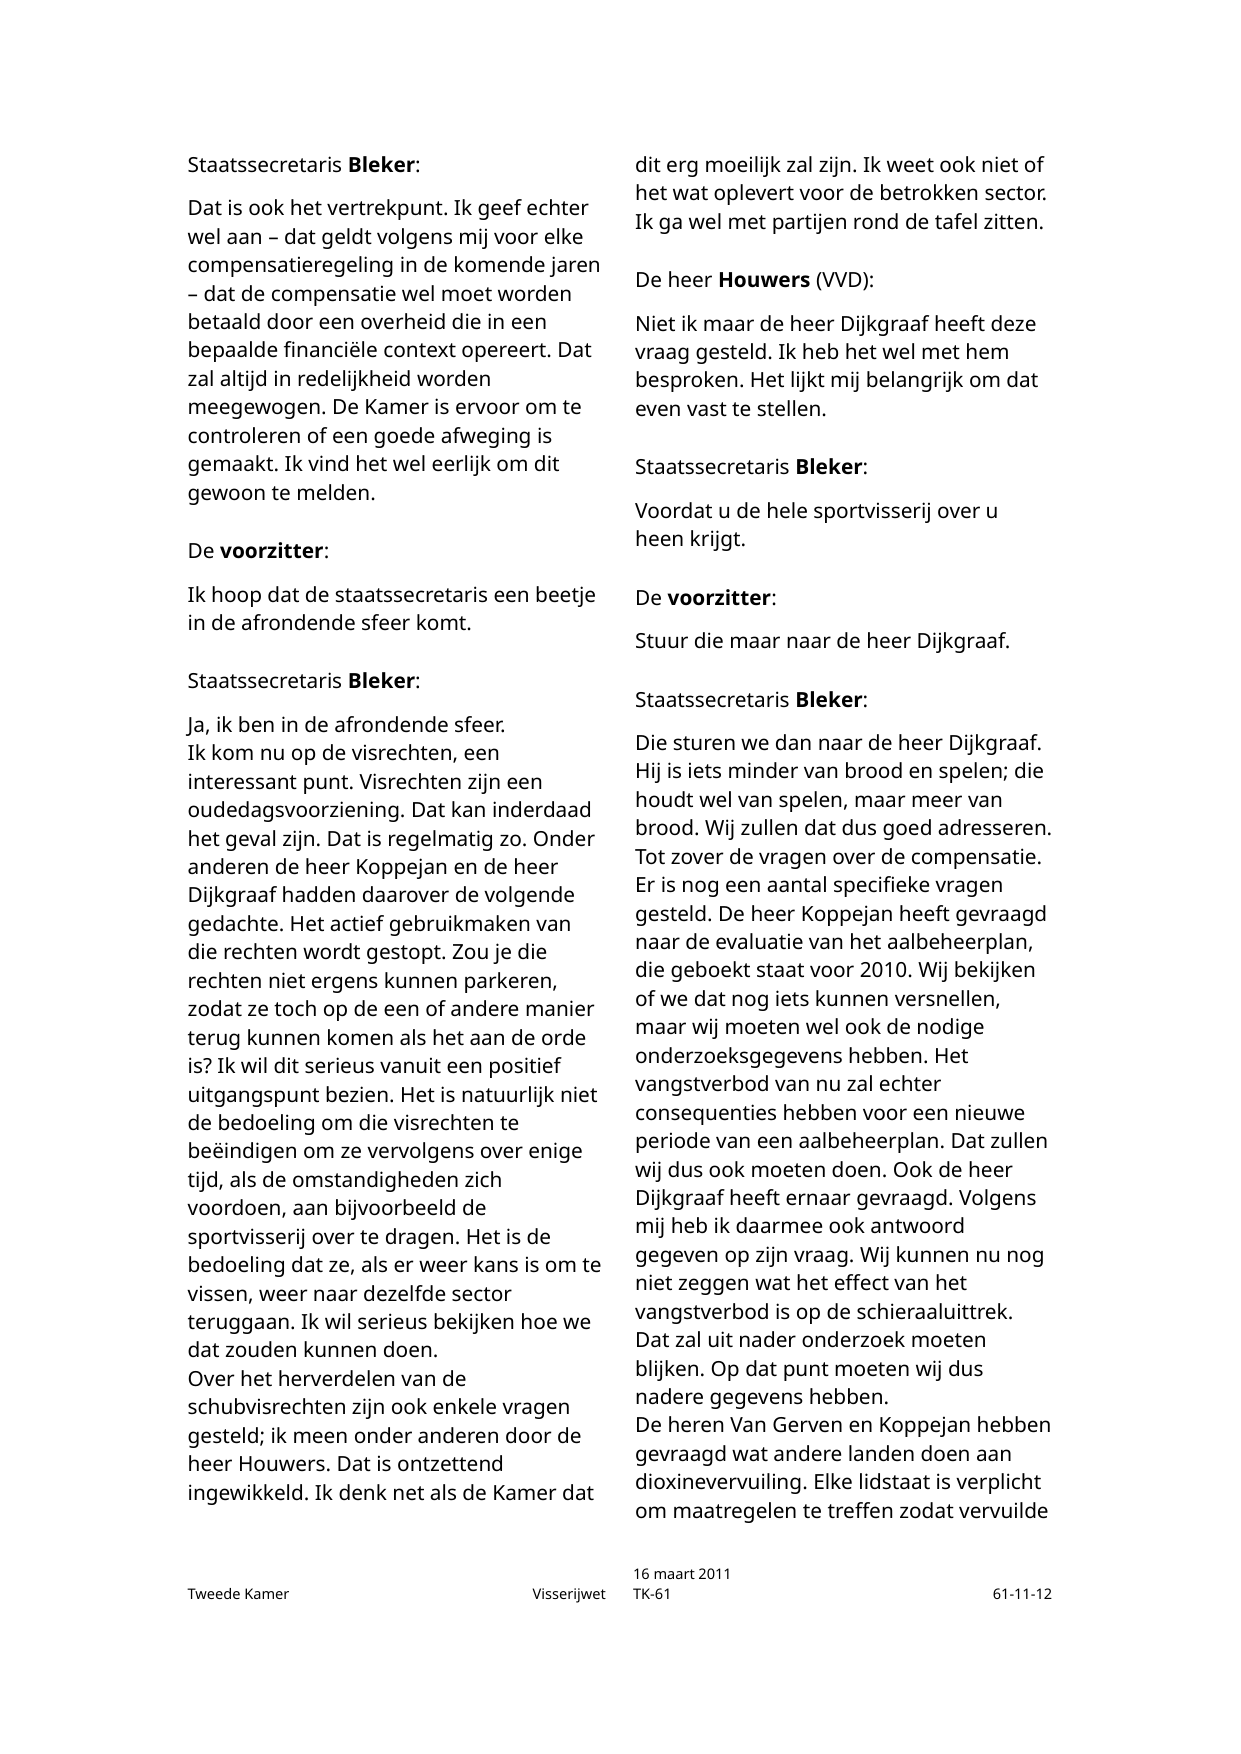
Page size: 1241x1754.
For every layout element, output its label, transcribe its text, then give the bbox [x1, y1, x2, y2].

text Staatssecretaris Bleker: [635, 452, 1053, 481]
text Ik kom nu op de visrechten, een interessant punt. Visrechten zijn een oudedagsvoorziening. Dat kan inderdaad het geval zijn. Dat is regelmatig zo. Onder anderen de heer Koppejan en de heer Dijkgraaf hadden daarover de volgende gedachte. Het actief gebruikmaken van die rechten wordt gestopt. Zou je die rechten niet ergens kunnen parkeren, zodat ze toch op de een of andere manier terug kunnen komen als het aan de orde is? Ik wil dit serieus vanuit een positief uitgangspunt bezien. Het is natuurlijk niet de bedoeling om die visrechten te beëindigen om ze vervolgens over enige tijd, als de omstandigheden zich voordoen, aan bijvoorbeeld de sportvisserij over te dragen. Het is de bedoeling dat ze, als er weer kans is om te vissen, weer naar dezelfde sector teruggaan. Ik wil serieus bekijken hoe we dat zouden kunnen doen. [187, 738, 605, 1364]
text Staatssecretaris Bleker: [187, 667, 605, 695]
text Voordat u de hele sportvisserij over u heen krijgt. [635, 496, 1053, 553]
text Niet ik maar de heer Dijkgraaf heeft deze vraag gesteld. Ik heb het wel met hem besproken. Het lijkt mij belangrijk om dat even vast te stellen. [635, 309, 1053, 422]
text De heren Van Gerven en Koppejan hebben gevraagd wat andere landen doen aan dioxinevervuiling. Elke lidstaat is verplicht om maatregelen te treffen zodat vervuilde [635, 1411, 1053, 1524]
text De voorzitter: [635, 583, 1053, 611]
text Ja, ik ben in de afrondende sfeer. [187, 710, 605, 738]
text Die sturen we dan naar de heer Dijkgraaf. Hij is iets minder van brood en spelen; die houdt wel van spelen, maar meer van brood. Wij zullen dat dus goed adresseren. Tot zover de vragen over de compensatie. [635, 728, 1053, 870]
text dit erg moeilijk zal zijn. Ik weet ook niet of het wat oplevert voor de betrokken sector. Ik ga wel met partijen rond de tafel zitten. [635, 150, 1053, 235]
text Over het herverdelen van de schubvisrechten zijn ook enkele vragen gesteld; ik meen onder anderen door de heer Houwers. Dat is ontzettend ingewikkeld. Ik denk net als de Kamer dat [187, 1364, 605, 1506]
text Er is nog een aantal specifieke vragen gesteld. De heer Koppejan heeft gevraagd naar de evaluatie van het aalbeheerplan, die geboekt staat voor 2010. Wij bekijken of we dat nog iets kunnen versnellen, maar wij moeten wel ook de nodige onderzoeksgegevens hebben. Het vangstverbod van nu zal echter consequenties hebben voor een nieuwe periode van een aalbeheerplan. Dat zullen wij dus ook moeten doen. Ook de heer Dijkgraaf heeft ernaar gevraagd. Volgens mij heb ik daarmee ook antwoord gegeven op zijn vraag. Wij kunnen nu nog niet zeggen wat het effect van het vangstverbod is op de schieraaluittrek. Dat zal uit nader onderzoek moeten blijken. Op dat punt moeten wij dus nadere gegevens hebben. [635, 870, 1053, 1411]
text Dat is ook het vertrekpunt. Ik geef echter wel aan – dat geldt volgens mij voor elke compensatieregeling in de komende jaren – dat de compensatie wel moet worden betaald door een overheid die in een bepaalde financiële context opereert. Dat zal altijd in redelijkheid worden meegewogen. De Kamer is ervoor om te controleren of een goede afweging is gemaakt. Ik vind het wel eerlijk om dit gewoon te melden. [187, 193, 605, 506]
text De voorzitter: [187, 536, 605, 565]
text Ik hoop dat de staatssecretaris een beetje in de afrondende sfeer komt. [187, 580, 605, 637]
text De heer Houwers (VVD): [635, 265, 1053, 294]
text Staatssecretaris Bleker: [187, 150, 605, 178]
text Staatssecretaris Bleker: [635, 685, 1053, 713]
text Stuur die maar naar de heer Dijkgraaf. [635, 626, 1053, 655]
